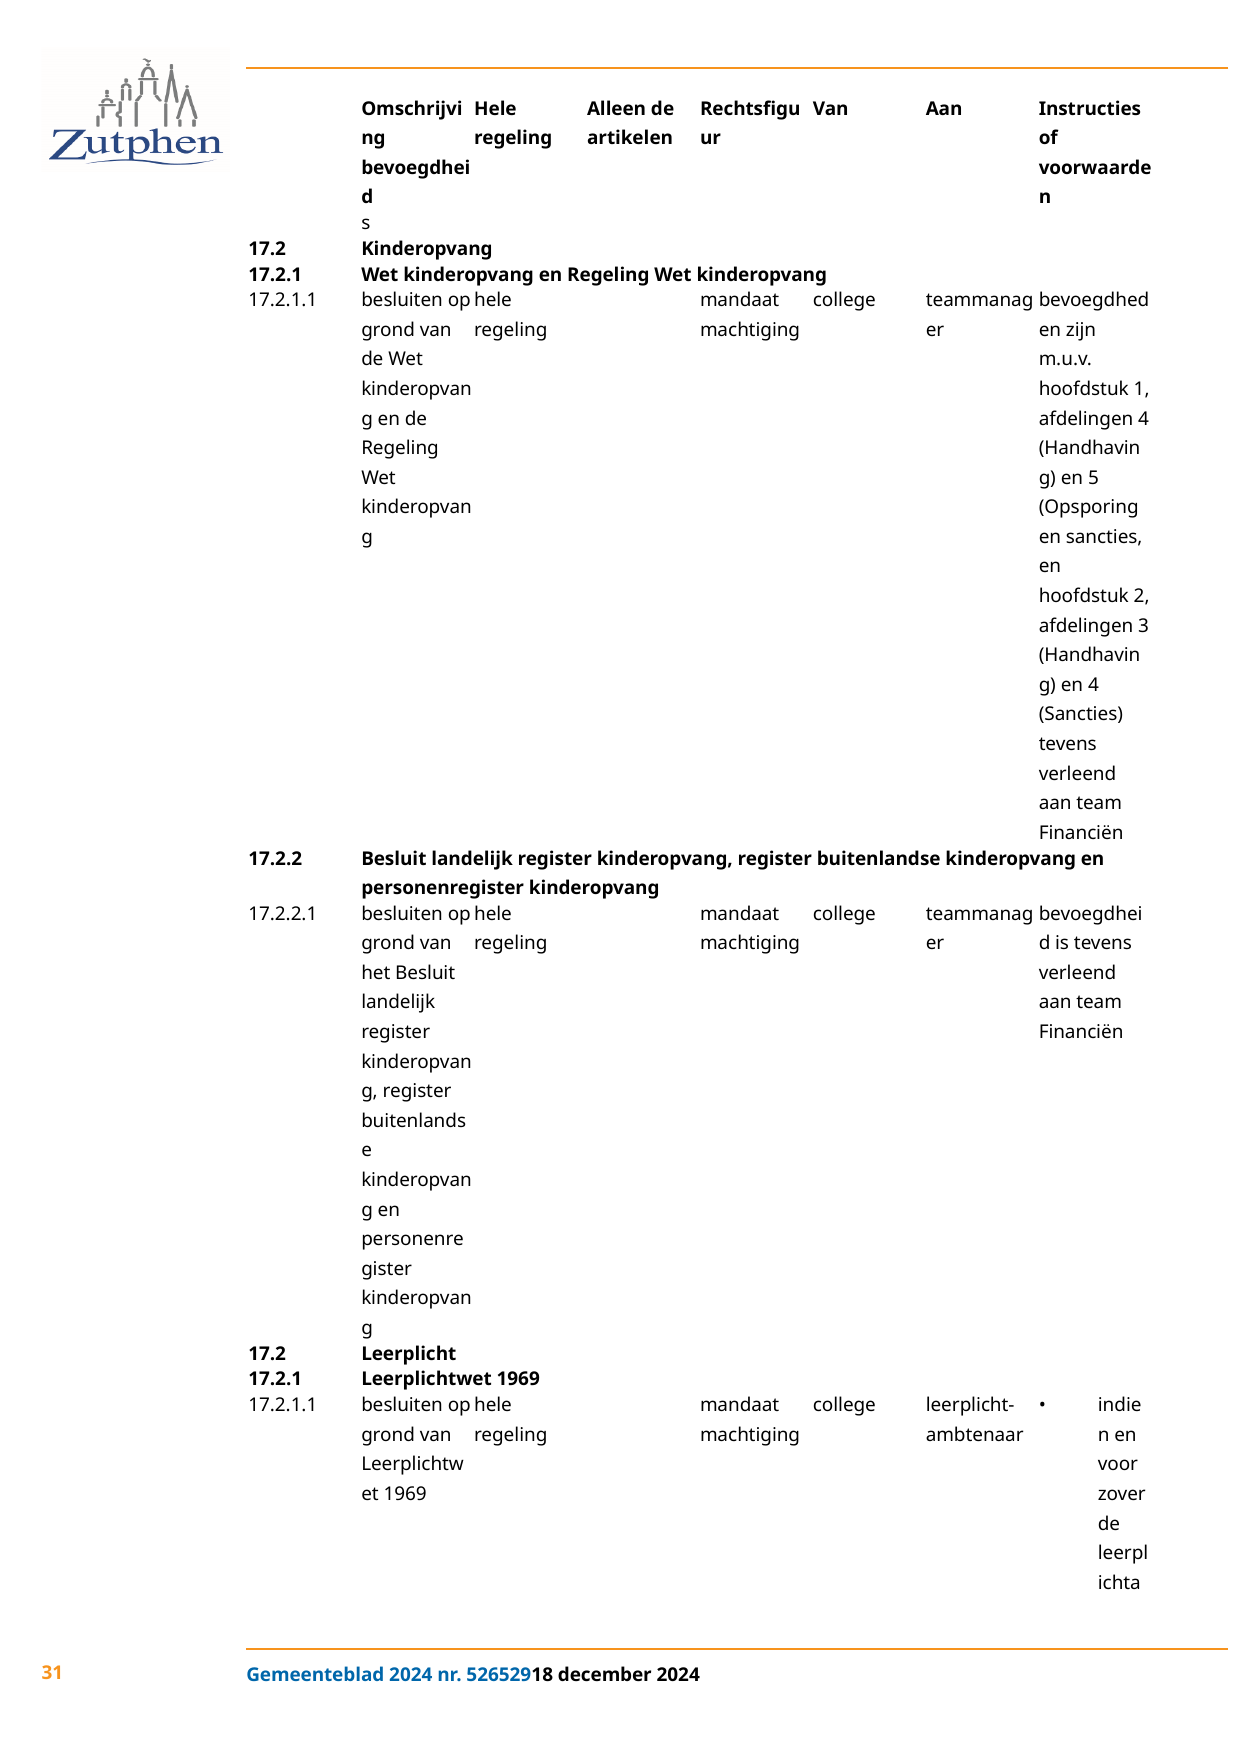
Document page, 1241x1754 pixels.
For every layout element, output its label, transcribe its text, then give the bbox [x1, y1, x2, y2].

picture [41, 47, 231, 172]
table_header Alleen de artikelen [587, 95, 700, 209]
table_cell Wet kinderopvang en Regeling Wet kinderopvang [361, 261, 1152, 286]
table_cell teammanager [926, 286, 1038, 845]
table_cell besluiten op grond van het Besluit landelijk register kinderopvang, register buitenlandse kinderopvang en personenregister kinderopvang [361, 900, 474, 1340]
table_cell [587, 900, 700, 1340]
table_cell besluiten op grond van de Wet kinderopvang en de Regeling Wet kinderopvang [361, 286, 474, 845]
table_cell 17.2.2 [248, 845, 361, 900]
table_cell college [813, 286, 926, 845]
table_header Omschrijving bevoegdheid [361, 95, 474, 209]
table_cell [474, 209, 587, 235]
table_cell [587, 286, 700, 845]
table_cell 17.2.2.1 [248, 900, 361, 1340]
table_cell leerplicht-ambtenaar [926, 1391, 1038, 1594]
table_cell [813, 209, 926, 235]
table_cell [248, 209, 361, 235]
table_cell hele regeling [474, 286, 587, 845]
table_cell indien en voor zover de leerplichta [1039, 1391, 1152, 1594]
table_cell mandaat machtiging [700, 286, 813, 845]
table_cell mandaat machtiging [700, 1391, 813, 1594]
table_cell 17.2.1.1 [248, 1391, 361, 1594]
table_header [248, 95, 361, 209]
table_cell teammanager [926, 900, 1038, 1340]
table_cell college [813, 1391, 926, 1594]
table_header Rechtsfiguur [700, 95, 813, 209]
table_cell Kinderopvang [361, 235, 1152, 261]
table_cell hele regeling [474, 1391, 587, 1594]
table_cell 17.2.1 [248, 261, 361, 286]
table_cell [1039, 209, 1152, 235]
table_header Instructies of voorwaarden [1039, 95, 1152, 209]
table_cell bevoegdheden zijn m.u.v. hoofdstuk 1, afdelingen 4 (Handhaving) en 5 (Opsporing en sancties, en hoofdstuk 2, afdelingen 3 (Handhaving) en 4 (Sancties) tevens verleend aan team Financiën [1039, 286, 1152, 845]
table_cell 17.2.1.1 [248, 286, 361, 845]
table_cell mandaat machtiging [700, 900, 813, 1340]
table_cell s [361, 209, 474, 235]
table_cell [700, 209, 813, 235]
table_cell besluiten op grond van Leerplichtwet 1969 [361, 1391, 474, 1594]
table_cell Leerplicht [361, 1340, 1152, 1366]
table_cell hele regeling [474, 900, 587, 1340]
table_cell [587, 209, 700, 235]
table_cell [587, 1391, 700, 1594]
table_cell 17.2.1 [248, 1366, 361, 1391]
table_header Aan [926, 95, 1038, 209]
table_cell college [813, 900, 926, 1340]
table_cell 17.2 [248, 1340, 361, 1366]
table_cell bevoegdheid is tevens verleend aan team Financiën [1039, 900, 1152, 1340]
table_cell 17.2 [248, 235, 361, 261]
table_cell [926, 209, 1038, 235]
table_header Van [813, 95, 926, 209]
table_cell Leerplichtwet 1969 [361, 1366, 1152, 1391]
table_cell Besluit landelijk register kinderopvang, register buitenlandse kinderopvang en personenregister kinderopvang [361, 845, 1152, 900]
table_header Hele regeling [474, 95, 587, 209]
